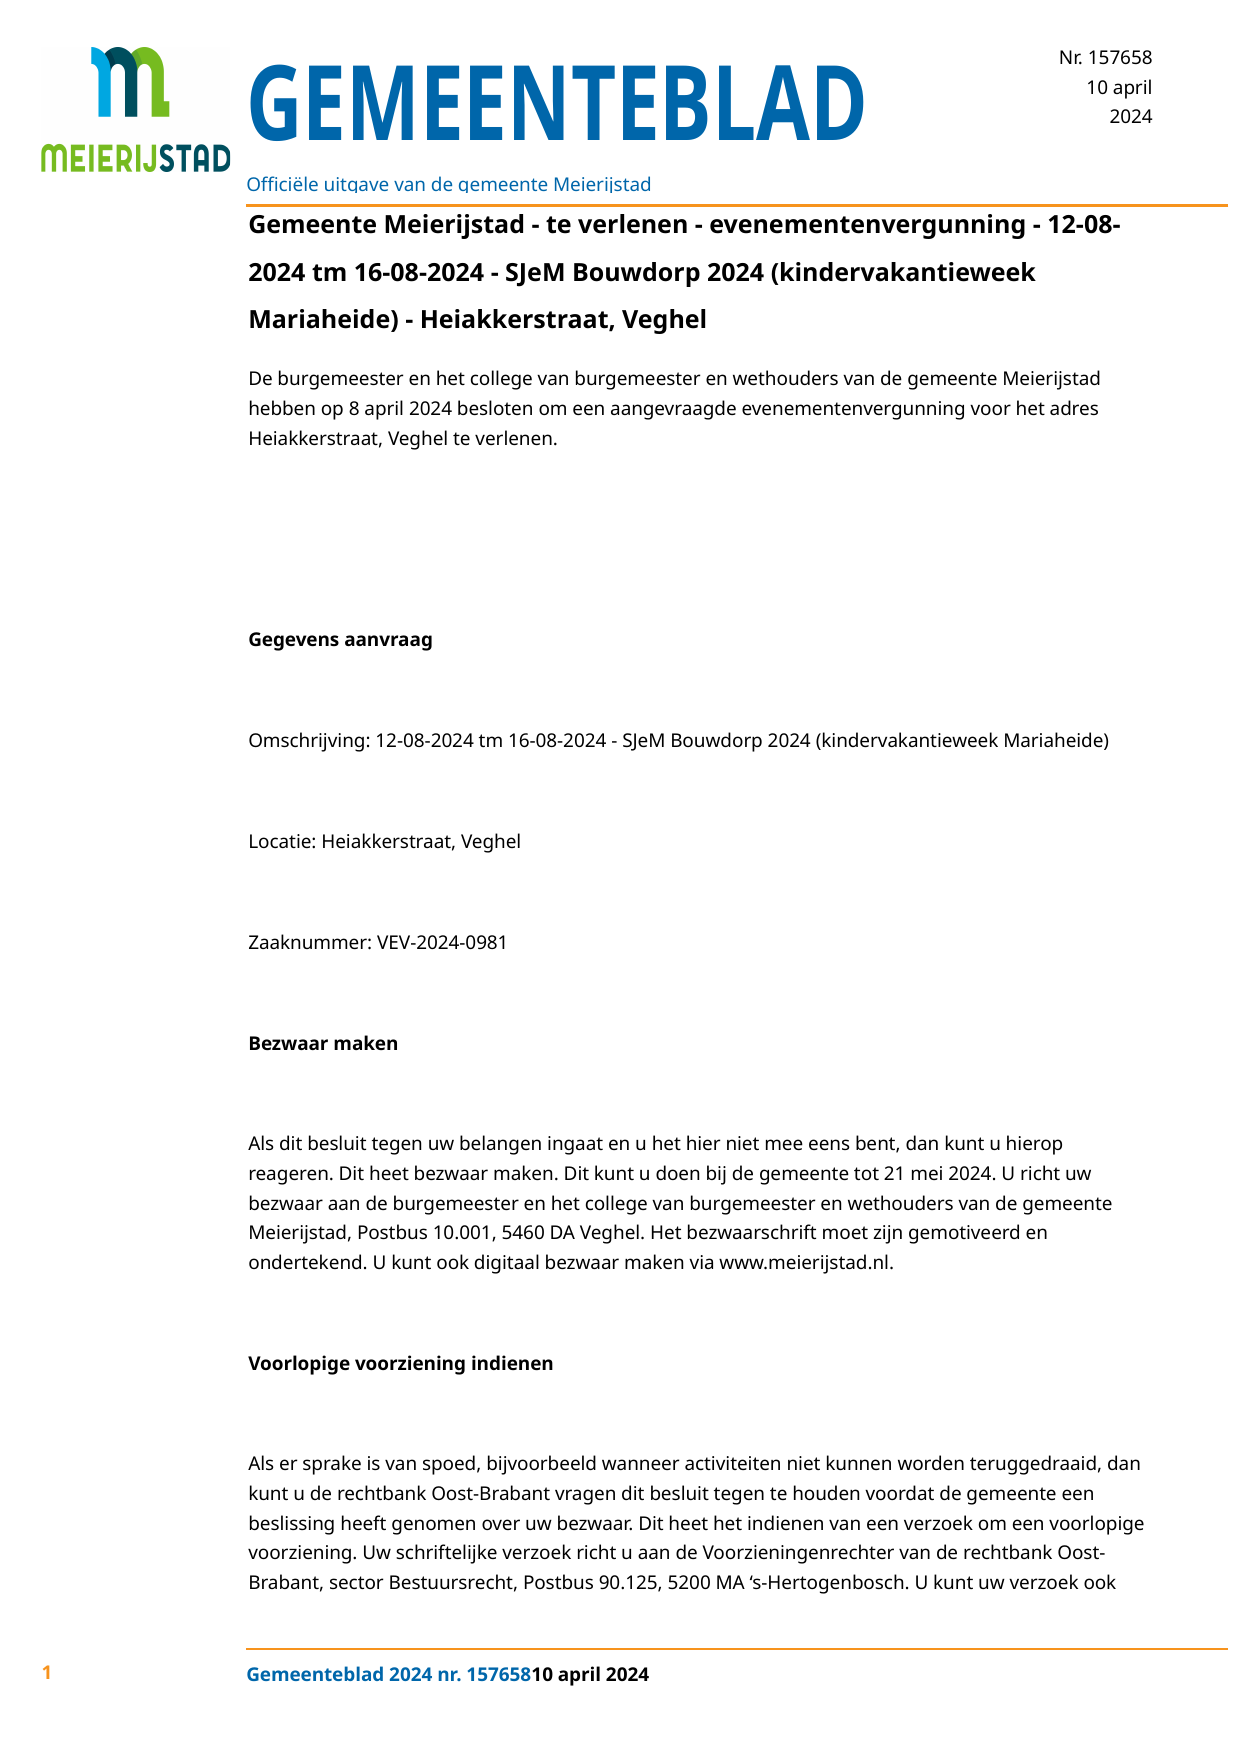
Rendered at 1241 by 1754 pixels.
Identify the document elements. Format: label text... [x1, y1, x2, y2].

text Locatie: Heiakkerstraat, Veghel [248, 828, 1152, 854]
text Omschrijving: 12-08-2024 tm 16-08-2024 - SJeM Bouwdorp 2024 (kindervakantieweek Mariaheide) [248, 727, 1152, 753]
text Bezwaar maken [248, 1030, 1152, 1055]
text De burgemeester en het college van burgemeester en wethouders van de gemeente Meierijstad hebben op 8 april 2024 besloten om een aangevraagde evenementenvergunning voor het adres Heiakkerstraat, Veghel te verlenen. [248, 366, 1152, 450]
text Voorlopige voorziening indienen [248, 1350, 1152, 1375]
text Gemeente Meierijstad - te verlenen - evenementenvergunning - 12-08-2024 tm 16-08-2024 - SJeM Bouwdorp 2024 (kindervakantieweek Mariaheide) - Heiakkerstraat, Veghel [248, 207, 1152, 336]
text Gegevens aanvraag [248, 626, 1152, 652]
picture [41, 47, 231, 172]
text Als dit besluit tegen uw belangen ingaat en u het hier niet mee eens bent, dan kunt u hierop reageren. Dit heet bezwaar maken. Dit kunt u doen bij de gemeente tot 21 mei 2024. U richt uw bezwaar aan de burgemeester en het college van burgemeester en wethouders van de gemeente Meierijstad, Postbus 10.001, 5460 DA Veghel. Het bezwaarschrift moet zijn gemotiveerd en ondertekend. U kunt ook digitaal bezwaar maken via www.meierijstad.nl. [248, 1131, 1152, 1274]
text Zaaknummer: VEV-2024-0981 [248, 929, 1152, 954]
text Als er sprake is van spoed, bijvoorbeeld wanneer activiteiten niet kunnen worden teruggedraaid, dan kunt u de rechtbank Oost-Brabant vragen dit besluit tegen te houden voordat de gemeente een beslissing heeft genomen over uw bezwaar. Dit heet het indienen van een verzoek om een voorlopige voorziening. Uw schriftelijke verzoek richt u aan de Voorzieningenrechter van de rechtbank Oost-Brabant, sector Bestuursrecht, Postbus 90.125, 5200 MA ‘s-Hertogenbosch. U kunt uw verzoek ook [248, 1451, 1152, 1594]
